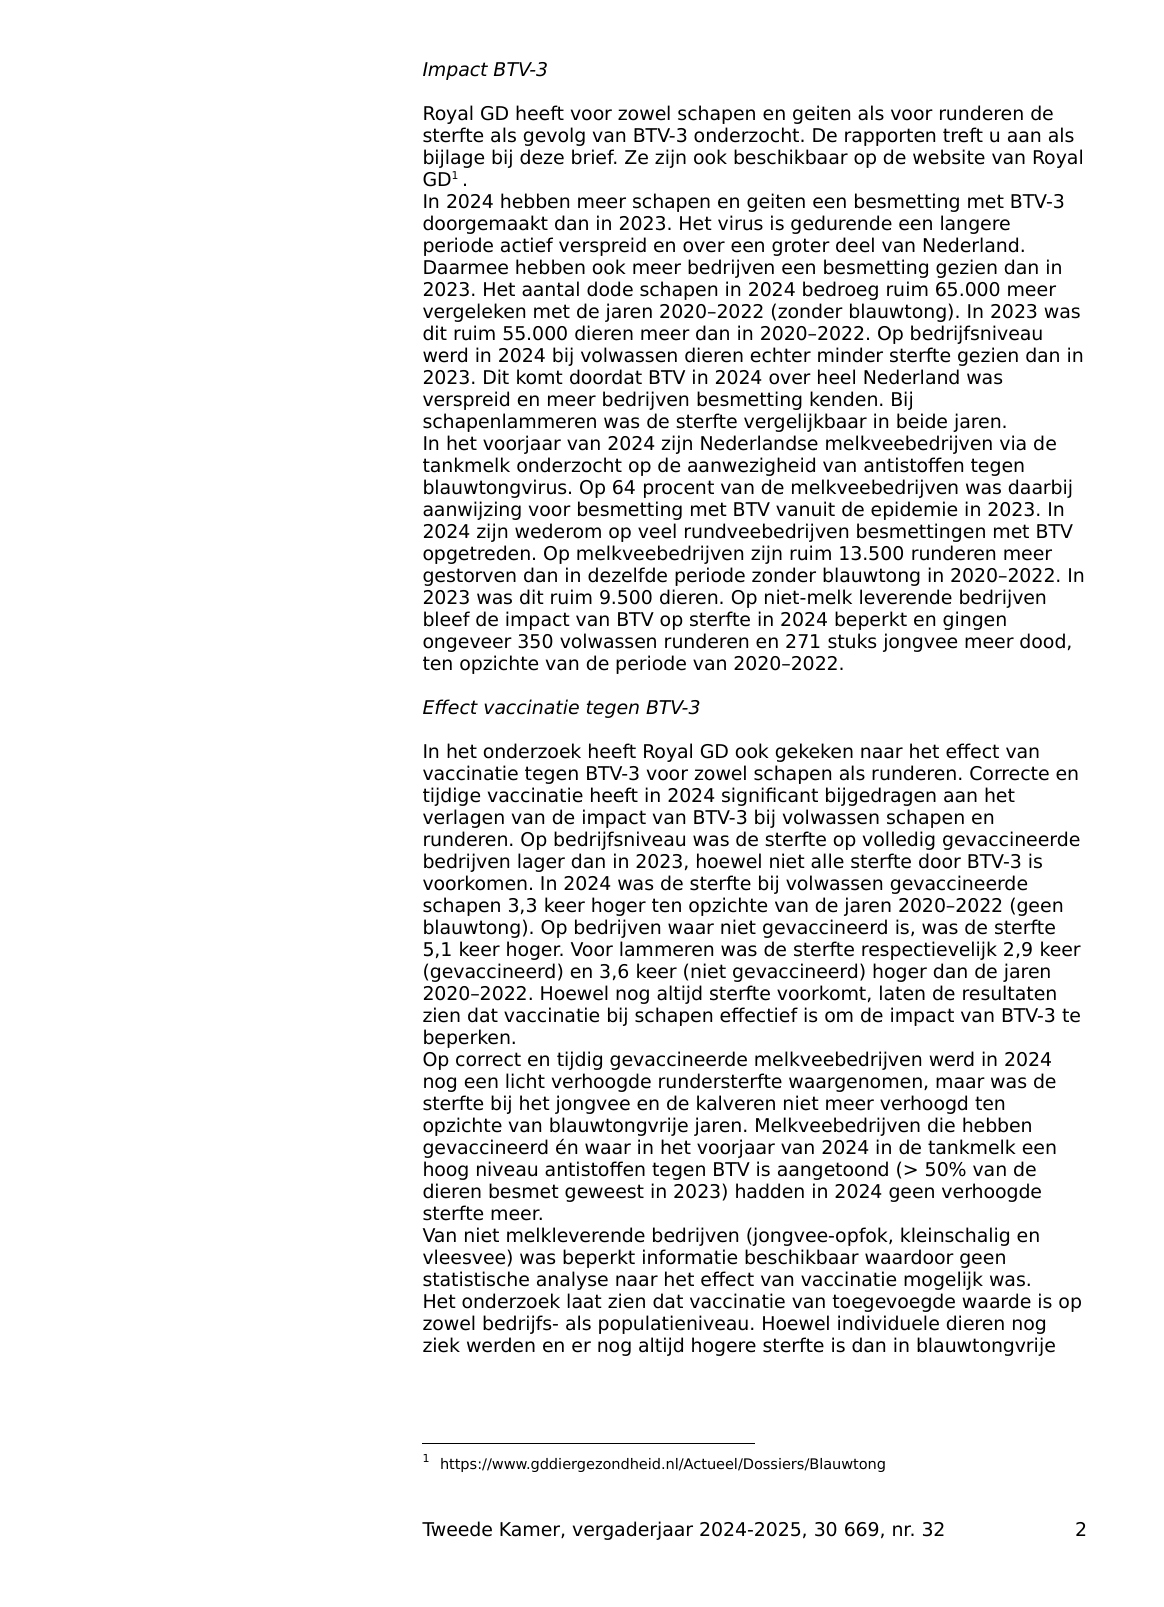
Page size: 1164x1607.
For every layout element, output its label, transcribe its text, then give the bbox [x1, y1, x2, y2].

text https://www.gddiergezondheid.nl/Actueel/Dossiers/Blauwtong [422, 1452, 1087, 1474]
text Het onderzoek laat zien dat vaccinatie van toegevoegde waarde is op zowel bedrijfs- als populatieniveau. Hoewel individuele dieren nog ziek werden en er nog altijd hogere sterfte is dan in blauwtongvrije [422, 1291, 1087, 1356]
text Op correct en tijdig gevaccineerde melkveebedrijven werd in 2024 nog een licht verhoogde rundersterfte waargenomen, maar was de sterfte bij het jongvee en de kalveren niet meer verhoogd ten opzichte van blauwtongvrije jaren. Melkveebedrijven die hebben gevaccineerd én waar in het voorjaar van 2024 in de tankmelk een hoog niveau antistoffen tegen BTV is aangetoond (> 50% van de dieren besmet geweest in 2023) hadden in 2024 geen verhoogde sterfte meer. [422, 1049, 1087, 1224]
subtitle Impact BTV-3 [422, 59, 1087, 81]
text Royal GD heeft voor zowel schapen en geiten als voor runderen de sterfte als gevolg van BTV-3 onderzocht. De rapporten treft u aan als bijlage bij deze brief. Ze zijn ook beschikbaar op de website van Royal GD. [422, 103, 1087, 191]
text In het voorjaar van 2024 zijn Nederlandse melkveebedrijven via de tankmelk onderzocht op de aanwezigheid van antistoffen tegen blauwtongvirus. Op 64 procent van de melkveebedrijven was daarbij aanwijzing voor besmetting met BTV vanuit de epidemie in 2023. In 2024 zijn wederom op veel rundveebedrijven besmettingen met BTV opgetreden. Op melkveebedrijven zijn ruim 13.500 runderen meer gestorven dan in dezelfde periode zonder blauwtong in 2020–2022. In 2023 was dit ruim 9.500 dieren. Op niet-melk leverende bedrijven bleef de impact van BTV op sterfte in 2024 beperkt en gingen ongeveer 350 volwassen runderen en 271 stuks jongvee meer dood, ten opzichte van de periode van 2020–2022. [422, 433, 1087, 675]
subtitle Effect vaccinatie tegen BTV-3 [422, 697, 1087, 719]
text In 2024 hebben meer schapen en geiten een besmetting met BTV-3 doorgemaakt dan in 2023. Het virus is gedurende een langere periode actief verspreid en over een groter deel van Nederland. Daarmee hebben ook meer bedrijven een besmetting gezien dan in 2023. Het aantal dode schapen in 2024 bedroeg ruim 65.000 meer vergeleken met de jaren 2020–2022 (zonder blauwtong). In 2023 was dit ruim 55.000 dieren meer dan in 2020–2022. Op bedrijfsniveau werd in 2024 bij volwassen dieren echter minder sterfte gezien dan in 2023. Dit komt doordat BTV in 2024 over heel Nederland was verspreid en meer bedrijven besmetting kenden. Bij schapenlammeren was de sterfte vergelijkbaar in beide jaren. [422, 191, 1087, 433]
text Van niet melkleverende bedrijven (jongvee-opfok, kleinschalig en vleesvee) was beperkt informatie beschikbaar waardoor geen statistische analyse naar het effect van vaccinatie mogelijk was. [422, 1224, 1087, 1291]
text In het onderzoek heeft Royal GD ook gekeken naar het effect van vaccinatie tegen BTV-3 voor zowel schapen als runderen. Correcte en tijdige vaccinatie heeft in 2024 significant bijgedragen aan het verlagen van de impact van BTV-3 bij volwassen schapen en runderen. Op bedrijfsniveau was de sterfte op volledig gevaccineerde bedrijven lager dan in 2023, hoewel niet alle sterfte door BTV-3 is voorkomen. In 2024 was de sterfte bij volwassen gevaccineerde schapen 3,3 keer hoger ten opzichte van de jaren 2020–2022 (geen blauwtong). Op bedrijven waar niet gevaccineerd is, was de sterfte 5,1 keer hoger. Voor lammeren was de sterfte respectievelijk 2,9 keer (gevaccineerd) en 3,6 keer (niet gevaccineerd) hoger dan de jaren 2020–2022. Hoewel nog altijd sterfte voorkomt, laten de resultaten zien dat vaccinatie bij schapen effectief is om de impact van BTV-3 te beperken. [422, 741, 1087, 1049]
